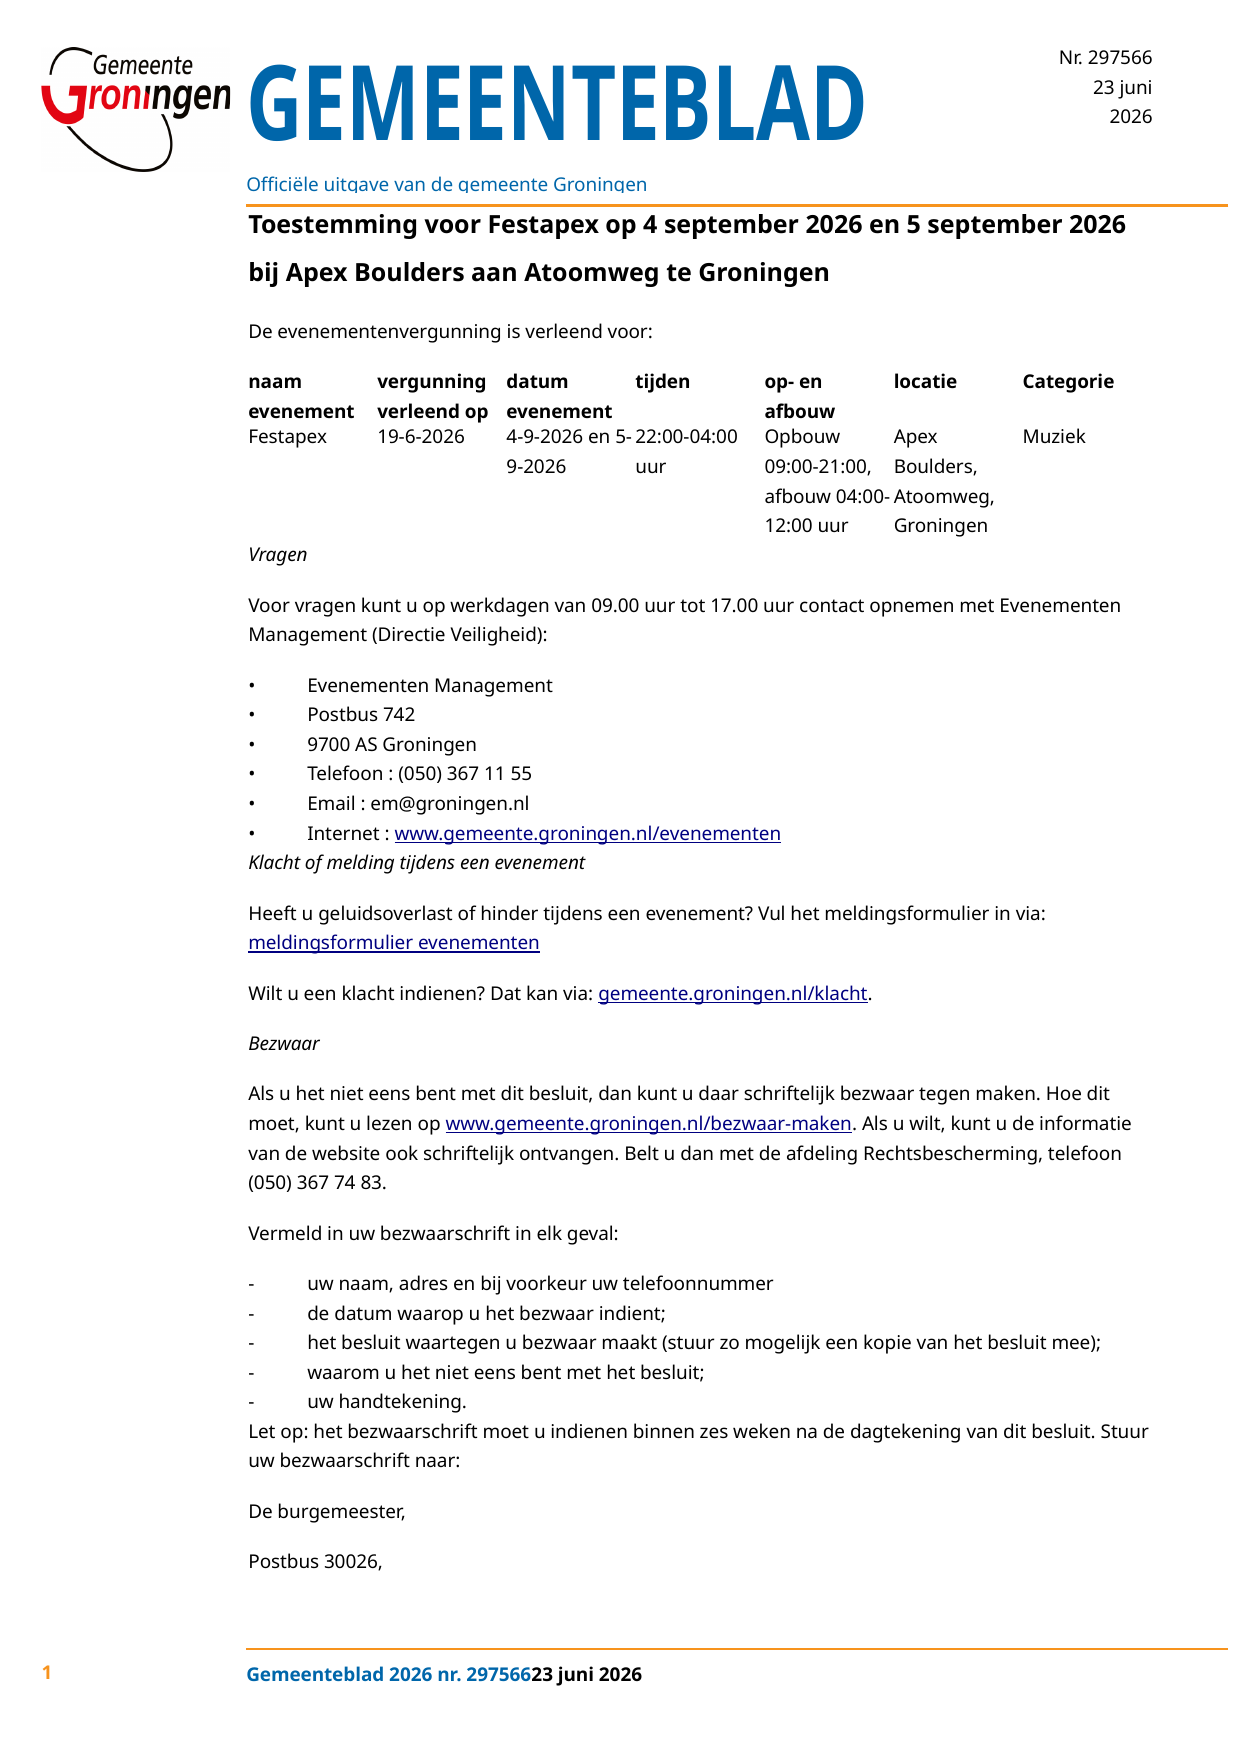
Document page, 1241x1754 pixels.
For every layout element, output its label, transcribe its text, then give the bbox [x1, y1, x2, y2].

list waarom u het niet eens bent met het besluit; [248, 1359, 1152, 1385]
table_cell 22:00-04:00 uur [635, 424, 764, 538]
text Toestemming voor Festapex op 4 september 2026 en 5 september 2026 bij Apex Boulders aan Atoomweg te Groningen [248, 207, 1152, 288]
table_cell Opbouw 09:00-21:00, afbouw 04:00-12:00 uur [764, 424, 893, 538]
table_header op- en afbouw [764, 369, 893, 424]
list Postbus 742 [248, 701, 1152, 727]
table_header tijden [635, 369, 764, 424]
table_header locatie [894, 369, 1022, 424]
list uw naam, adres en bij voorkeur uw telefoonnummer [248, 1270, 1152, 1296]
picture [41, 47, 231, 172]
text Vragen [248, 541, 1152, 567]
text Let op: het bezwaarschrift moet u indienen binnen zes weken na de dagtekening van dit besluit. Stuur uw bezwaarschrift naar: [248, 1418, 1152, 1473]
text Bezwaar [248, 1030, 1152, 1056]
table_cell Muziek [1023, 424, 1152, 538]
table_header naam evenement [248, 369, 377, 424]
list Evenementen Management [248, 672, 1152, 698]
table_cell 19-6-2026 [377, 424, 506, 538]
text Klacht of melding tijdens een evenement [248, 849, 1152, 875]
list Telefoon : (050) 367 11 55 [248, 761, 1152, 786]
list 9700 AS Groningen [248, 731, 1152, 757]
text De burgemeester, [248, 1498, 1152, 1524]
table_cell Festapex [248, 424, 377, 538]
text Voor vragen kunt u op werkdagen van 09.00 uur tot 17.00 uur contact opnemen met Evenementen Management (Directie Veiligheid): [248, 592, 1152, 647]
text De evenementenvergunning is verleend voor: [248, 318, 1152, 344]
list het besluit waartegen u bezwaar maakt (stuur zo mogelijk een kopie van het besluit mee); [248, 1329, 1152, 1355]
list Internet : www.gemeente.groningen.nl/evenementen [248, 820, 1152, 846]
table_cell Apex Boulders, Atoomweg, Groningen [894, 424, 1022, 538]
list de datum waarop u het bezwaar indient; [248, 1300, 1152, 1326]
text Wilt u een klacht indienen? Dat kan via: gemeente.groningen.nl/klacht. [248, 980, 1152, 1006]
list Email : em@groningen.nl [248, 790, 1152, 816]
text Heeft u geluidsoverlast of hinder tijdens een evenement? Vul het meldingsformulier in via: meldingsformulier evenementen [248, 900, 1152, 955]
text Als u het niet eens bent met dit besluit, dan kunt u daar schriftelijk bezwaar tegen maken. Hoe dit moet, kunt u lezen op www.gemeente.groningen.nl/bezwaar-maken. Als u wilt, kunt u de informatie van de website ook schriftelijk ontvangen. Belt u dan met de afdeling Rechtsbescherming, telefoon (050) 367 74 83. [248, 1081, 1152, 1195]
text Vermeld in uw bezwaarschrift in elk geval: [248, 1220, 1152, 1246]
table_header Categorie [1023, 369, 1152, 424]
table_header vergunning verleend op [377, 369, 506, 424]
text Postbus 30026, [248, 1548, 1152, 1574]
table_cell 4-9-2026 en 5-9-2026 [506, 424, 635, 538]
list uw handtekening. [248, 1388, 1152, 1414]
table_header datum evenement [506, 369, 635, 424]
